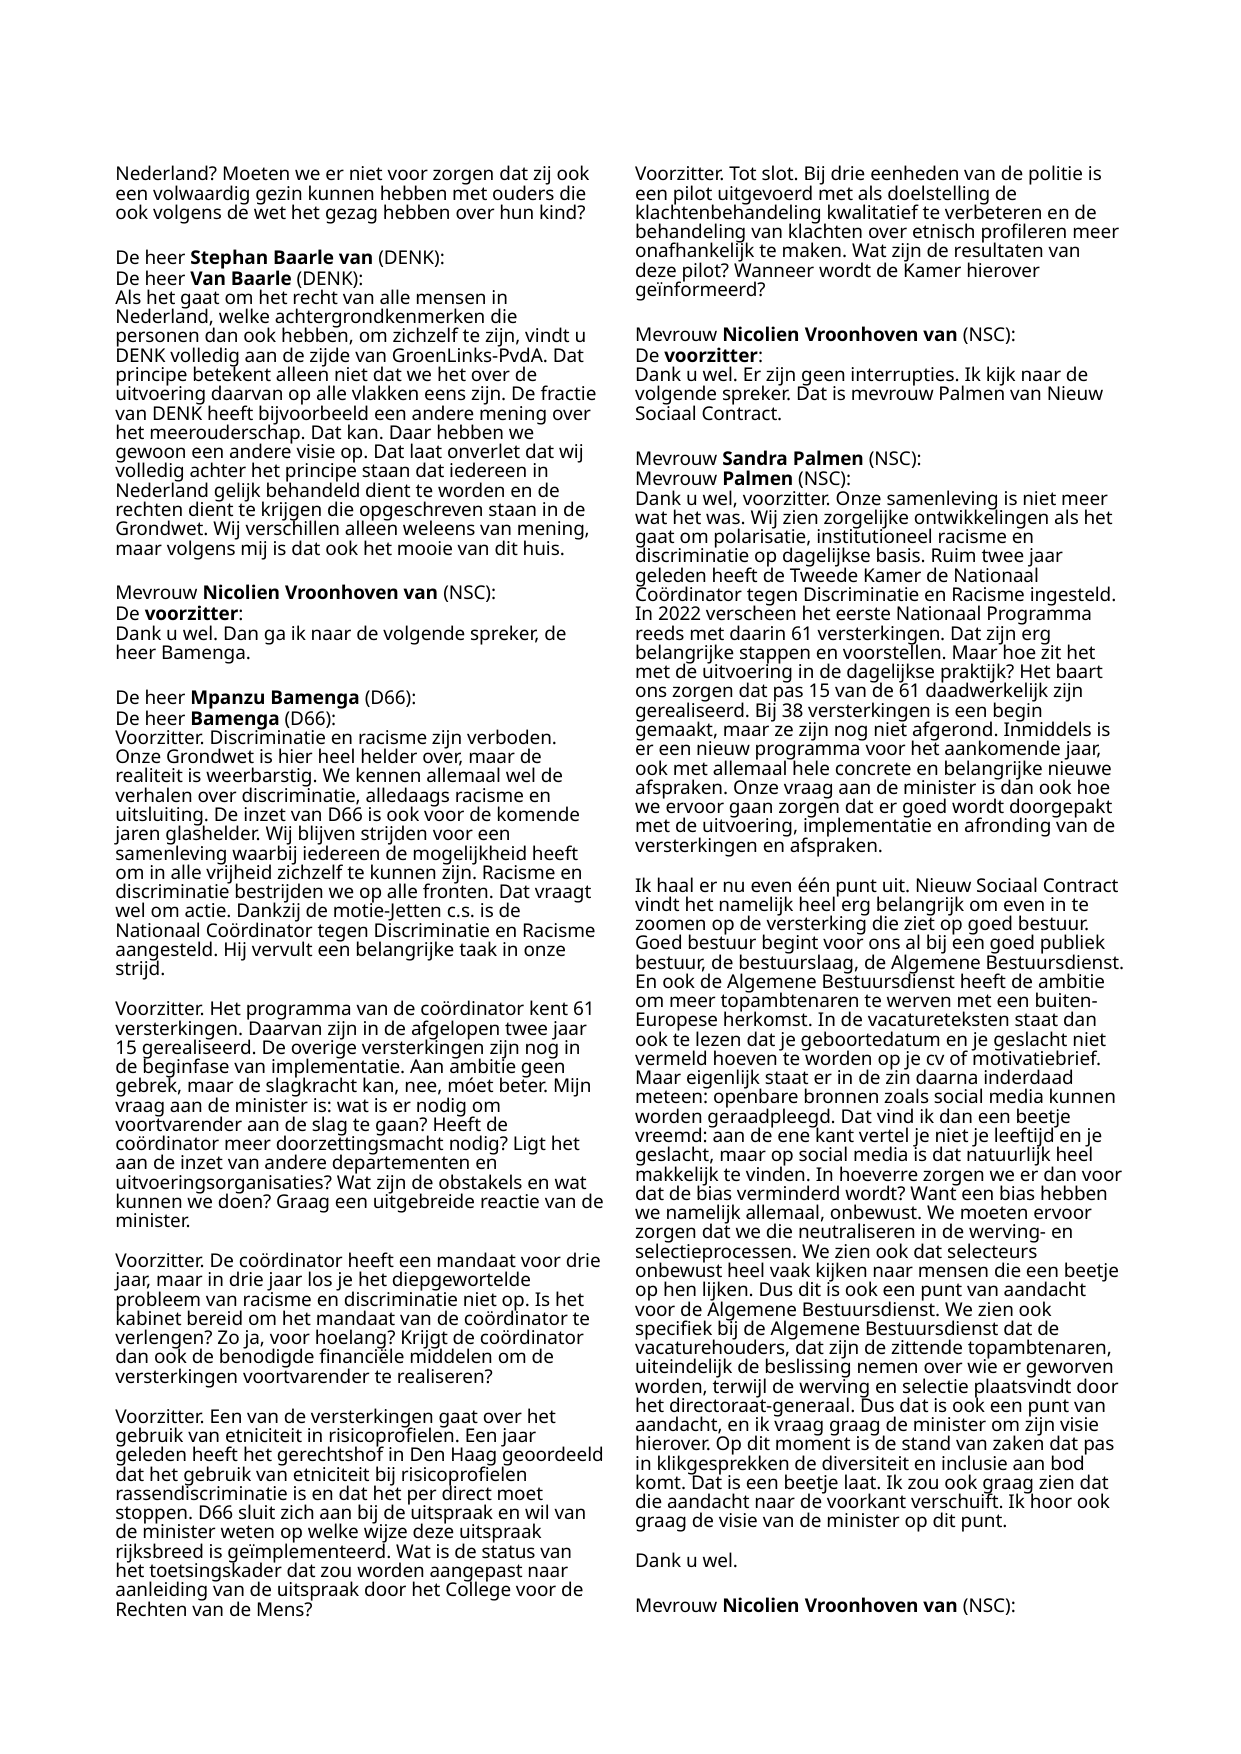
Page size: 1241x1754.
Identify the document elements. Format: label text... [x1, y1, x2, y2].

text Mevrouw Palmen (NSC): [635, 470, 1125, 490]
text De heer Van Baarle (DENK): [115, 270, 605, 289]
text Voorzitter. Discriminatie en racisme zijn verboden. Onze Grondwet is hier heel helder over, maar de realiteit is weerbarstig. We kennen allemaal wel de verhalen over discriminatie, alledaags racisme en uitsluiting. De inzet van D66 is ook voor de komende jaren glashelder. Wij blijven strijden voor een samenleving waarbij iedereen de mogelijkheid heeft om in alle vrijheid zichzelf te kunnen zijn. Racisme en discriminatie bestrijden we op alle fronten. Dat vraagt wel om actie. Dankzij de motie-Jetten c.s. is de Nationaal Coördinator tegen Discriminatie en Racisme aangesteld. Hij vervult een belangrijke taak in onze strijd. [115, 729, 605, 979]
text De heer Stephan Baarle van (DENK): [115, 244, 605, 270]
text Nederland? Moeten we er niet voor zorgen dat zij ook een volwaardig gezin kunnen hebben met ouders die ook volgens de wet het gezag hebben over hun kind? [115, 165, 605, 223]
text Voorzitter. De coördinator heeft een mandaat voor drie jaar, maar in drie jaar los je het diepgewortelde probleem van racisme en discriminatie niet op. Is het kabinet bereid om het mandaat van de coördinator te verlengen? Zo ja, voor hoelang? Krijgt de coördinator dan ook de benodigde financiële middelen om de versterkingen voortvarender te realiseren? [115, 1252, 605, 1387]
text Ik haal er nu even één punt uit. Nieuw Sociaal Contract vindt het namelijk heel erg belangrijk om even in te zoomen op de versterking die ziet op goed bestuur. Goed bestuur begint voor ons al bij een goed publiek bestuur, de bestuurslaag, de Algemene Bestuursdienst. En ook de Algemene Bestuursdienst heeft de ambitie om meer topambtenaren te werven met een buiten-Europese herkomst. In de vacatureteksten staat dan ook te lezen dat je geboortedatum en je geslacht niet vermeld hoeven te worden op je cv of motivatiebrief. Maar eigenlijk staat er in de zin daarna inderdaad meteen: openbare bronnen zoals social media kunnen worden geraadpleegd. Dat vind ik dan een beetje vreemd: aan de ene kant vertel je niet je leeftijd en je geslacht, maar op social media is dat natuurlijk heel makkelijk te vinden. In hoeverre zorgen we er dan voor dat de bias verminderd wordt? Want een bias hebben we namelijk allemaal, onbewust. We moeten ervoor zorgen dat we die neutraliseren in de werving- en selectieprocessen. We zien ook dat selecteurs onbewust heel vaak kijken naar mensen die een beetje op hen lijken. Dus dit is ook een punt van aandacht voor de Algemene Bestuursdienst. We zien ook specifiek bij de Algemene Bestuursdienst dat de vacaturehouders, dat zijn de zittende topambtenaren, uiteindelijk de beslissing nemen over wie er geworven worden, terwijl de werving en selectie plaatsvindt door het directoraat-generaal. Dus dat is ook een punt van aandacht, en ik vraag graag de minister om zijn visie hierover. Op dit moment is de stand van zaken dat pas in klikgesprekken de diversiteit en inclusie aan bod komt. Dat is een beetje laat. Ik zou ook graag zien dat die aandacht naar de voorkant verschuift. Ik hoor ook graag de visie van de minister op dit punt. [635, 877, 1125, 1532]
text Voorzitter. Het programma van de coördinator kent 61 versterkingen. Daarvan zijn in de afgelopen twee jaar 15 gerealiseerd. De overige versterkingen zijn nog in de beginfase van implementatie. Aan ambitie geen gebrek, maar de slagkracht kan, nee, móet beter. Mijn vraag aan de minister is: wat is er nodig om voortvarender aan de slag te gaan? Heeft de coördinator meer doorzettingsmacht nodig? Ligt het aan de inzet van andere departementen en uitvoeringsorganisaties? Wat zijn de obstakels en wat kunnen we doen? Graag een uitgebreide reactie van de minister. [115, 1000, 605, 1231]
text Dank u wel. [635, 1552, 1125, 1572]
text Mevrouw Nicolien Vroonhoven van (NSC): [115, 579, 605, 605]
text Mevrouw Sandra Palmen (NSC): [635, 445, 1125, 470]
text Dank u wel, voorzitter. Onze samenleving is niet meer wat het was. Wij zien zorgelijke ontwikkelingen als het gaat om polarisatie, institutioneel racisme en discriminatie op dagelijkse basis. Ruim twee jaar geleden heeft de Tweede Kamer de Nationaal Coördinator tegen Discriminatie en Racisme ingesteld. In 2022 verscheen het eerste Nationaal Programma reeds met daarin 61 versterkingen. Dat zijn erg belangrijke stappen en voorstellen. Maar hoe zit het met de uitvoering in de dagelijkse praktijk? Het baart ons zorgen dat pas 15 van de 61 daadwerkelijk zijn gerealiseerd. Bij 38 versterkingen is een begin gemaakt, maar ze zijn nog niet afgerond. Inmiddels is er een nieuw programma voor het aankomende jaar, ook met allemaal hele concrete en belangrijke nieuwe afspraken. Onze vraag aan de minister is dan ook hoe we ervoor gaan zorgen dat er goed wordt doorgepakt met de uitvoering, implementatie en afronding van de versterkingen en afspraken. [635, 490, 1125, 856]
text Voorzitter. Een van de versterkingen gaat over het gebruik van etniciteit in risicoprofielen. Een jaar geleden heeft het gerechtshof in Den Haag geoordeeld dat het gebruik van etniciteit bij risicoprofielen rassendiscriminatie is en dat het per direct moet stoppen. D66 sluit zich aan bij de uitspraak en wil van de minister weten op welke wijze deze uitspraak rijksbreed is geïmplementeerd. Wat is de status van het toetsingskader dat zou worden aangepast naar aanleiding van de uitspraak door het College voor de Rechten van de Mens? [115, 1408, 605, 1620]
text De voorzitter: [115, 605, 605, 624]
text De heer Mpanzu Bamenga (D66): [115, 684, 605, 710]
text De voorzitter: [635, 347, 1125, 366]
text Mevrouw Nicolien Vroonhoven van (NSC): [635, 321, 1125, 347]
text Dank u wel. Er zijn geen interrupties. Ik kijk naar de volgende spreker. Dat is mevrouw Palmen van Nieuw Sociaal Contract. [635, 366, 1125, 424]
text De heer Bamenga (D66): [115, 710, 605, 729]
text Mevrouw Nicolien Vroonhoven van (NSC): [635, 1593, 1125, 1618]
text Als het gaat om het recht van alle mensen in Nederland, welke achtergrondkenmerken die personen dan ook hebben, om zichzelf te zijn, vindt u DENK volledig aan de zijde van GroenLinks-PvdA. Dat principe betekent alleen niet dat we het over de uitvoering daarvan op alle vlakken eens zijn. De fractie van DENK heeft bijvoorbeeld een andere mening over het meerouderschap. Dat kan. Daar hebben we gewoon een andere visie op. Dat laat onverlet dat wij volledig achter het principe staan dat iedereen in Nederland gelijk behandeld dient te worden en de rechten dient te krijgen die opgeschreven staan in de Grondwet. Wij verschillen alleen weleens van mening, maar volgens mij is dat ook het mooie van dit huis. [115, 289, 605, 559]
text Voorzitter. Tot slot. Bij drie eenheden van de politie is een pilot uitgevoerd met als doelstelling de klachtenbehandeling kwalitatief te verbeteren en de behandeling van klachten over etnisch profileren meer onafhankelijk te maken. Wat zijn de resultaten van deze pilot? Wanneer wordt de Kamer hierover geïnformeerd? [635, 165, 1125, 300]
text Dank u wel. Dan ga ik naar de volgende spreker, de heer Bamenga. [115, 624, 605, 663]
